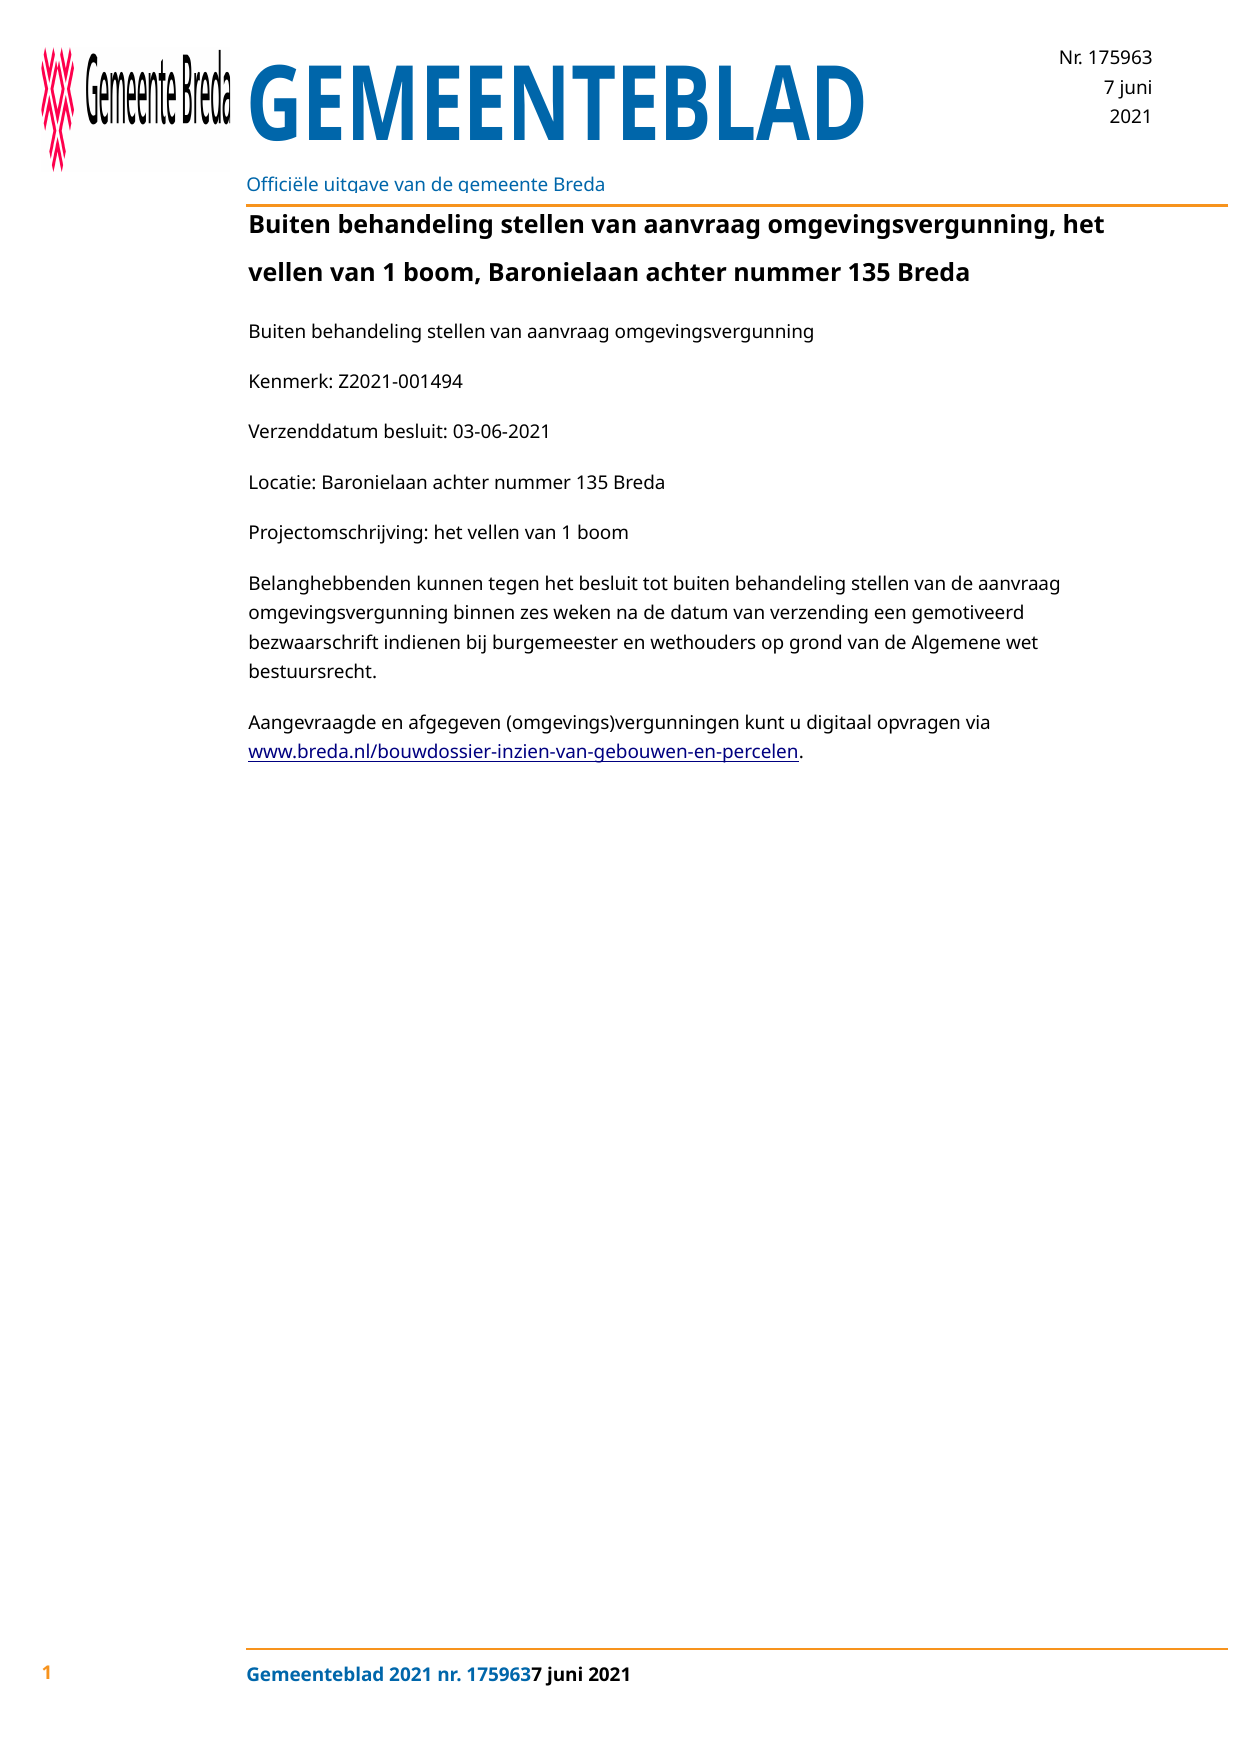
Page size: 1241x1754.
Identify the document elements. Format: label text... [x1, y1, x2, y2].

text Aangevraagde en afgegeven (omgevings)vergunningen kunt u digitaal opvragen via www.breda.nl/bouwdossier-inzien-van-gebouwen-en-percelen. [248, 709, 1152, 764]
text Locatie: Baronielaan achter nummer 135 Breda [248, 469, 1152, 495]
text Kenmerk: Z2021-001494 [248, 368, 1152, 394]
text Projectomschrijving: het vellen van 1 boom [248, 519, 1152, 545]
text Buiten behandeling stellen van aanvraag omgevingsvergunning [248, 318, 1152, 344]
text Buiten behandeling stellen van aanvraag omgevingsvergunning, het vellen van 1 boom, Baronielaan achter nummer 135 Breda [248, 207, 1152, 288]
text Verzenddatum besluit: 03-06-2021 [248, 419, 1152, 444]
text Belanghebbenden kunnen tegen het besluit tot buiten behandeling stellen van de aanvraag omgevingsvergunning binnen zes weken na de datum van verzending een gemotiveerd bezwaarschrift indienen bij burgemeester en wethouders op grond van de Algemene wet bestuursrecht. [248, 570, 1152, 684]
picture [41, 47, 231, 172]
